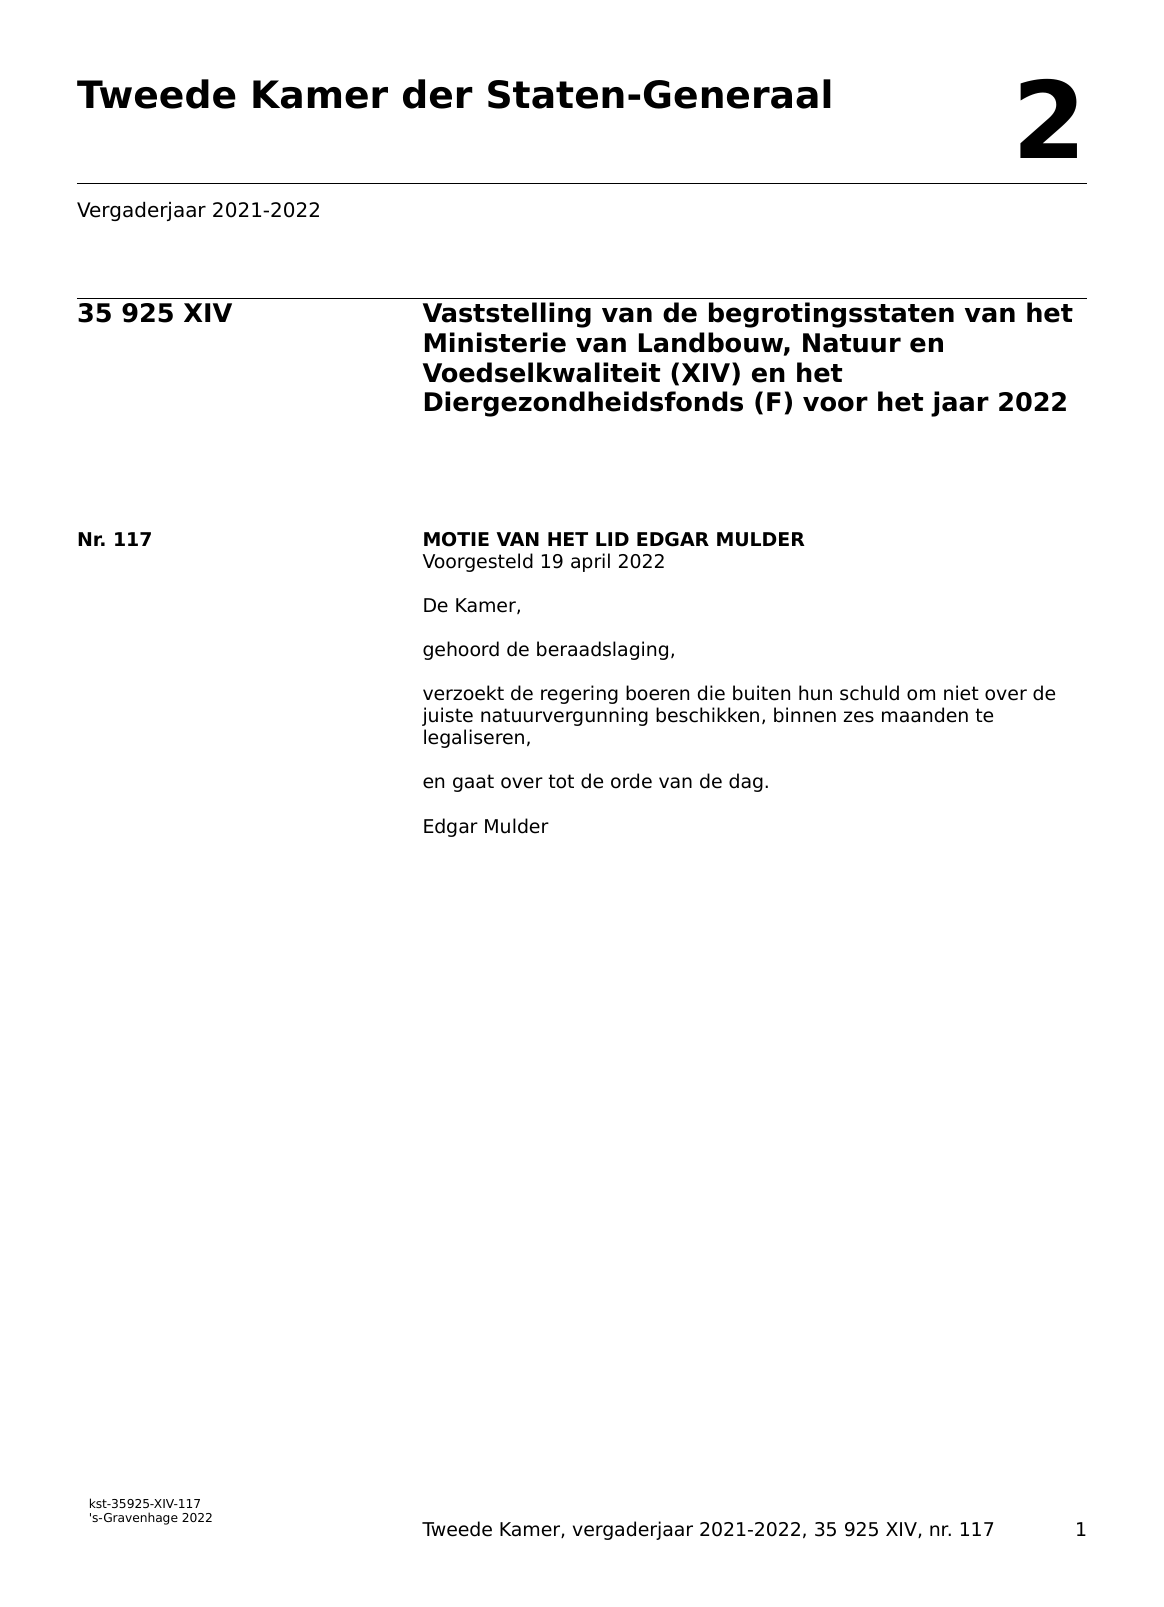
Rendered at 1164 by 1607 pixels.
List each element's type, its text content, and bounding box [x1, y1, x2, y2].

text verzoekt de regering boeren die buiten hun schuld om niet over de juiste natuurvergunning beschikken, binnen zes maanden te legaliseren, [422, 683, 1087, 749]
subtitle 35 925 XIV Vaststelling van de begrotingsstaten van het Ministerie van Landbouw, Natuur en Voedselkwaliteit (XIV) en het Diergezondheidsfonds (F) voor het jaar 2022 [77, 299, 1087, 418]
text gehoord de beraadslaging, [422, 639, 1087, 661]
text 's-Gravenhage 2022 [88, 1511, 323, 1525]
subtitle Nr. 117 MOTIE VAN HET LID EDGAR MULDER [77, 529, 1087, 551]
text De Kamer, [422, 595, 1087, 617]
table_header Tweede Kamer der Staten-Generaal [77, 59, 886, 183]
table_header 2 [886, 59, 1087, 183]
text Voorgesteld 19 april 2022 [422, 551, 1087, 573]
table_cell Vergaderjaar 2021-2022 [77, 184, 1087, 298]
text kst-35925-XIV-117 [88, 1497, 323, 1511]
text en gaat over tot de orde van de dag. [422, 771, 1087, 793]
text Edgar Mulder [422, 816, 1087, 837]
